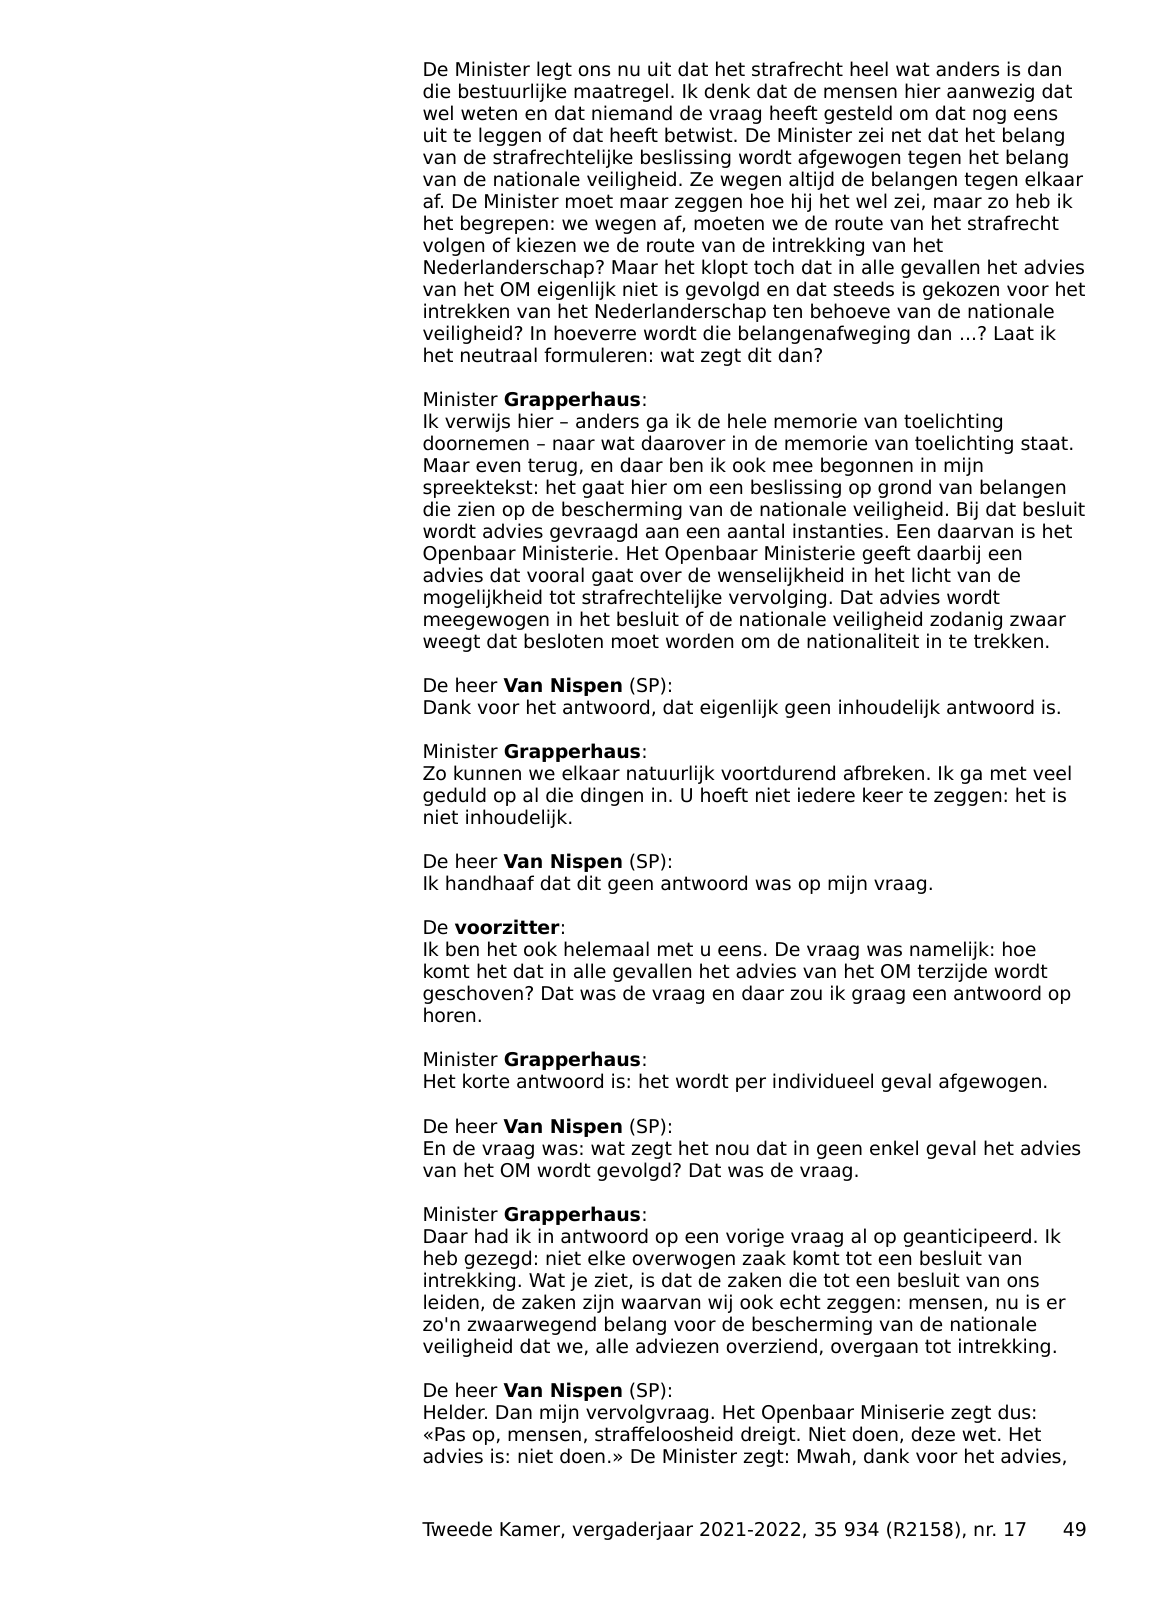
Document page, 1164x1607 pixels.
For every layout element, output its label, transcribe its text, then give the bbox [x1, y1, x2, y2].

text En de vraag was: wat zegt het nou dat in geen enkel geval het advies van het OM wordt gevolgd? Dat was de vraag. [422, 1137, 1087, 1181]
text Minister Grapperhaus: [422, 1204, 1087, 1226]
text Minister Grapperhaus: [422, 1049, 1087, 1071]
text De voorzitter: [422, 917, 1087, 939]
text De Minister legt ons nu uit dat het strafrecht heel wat anders is dan die bestuurlijke maatregel. Ik denk dat de mensen hier aanwezig dat wel weten en dat niemand de vraag heeft gesteld om dat nog eens uit te leggen of dat heeft betwist. De Minister zei net dat het belang van de strafrechtelijke beslissing wordt afgewogen tegen het belang van de nationale veiligheid. Ze wegen altijd de belangen tegen elkaar af. De Minister moet maar zeggen hoe hij het wel zei, maar zo heb ik het begrepen: we wegen af, moeten we de route van het strafrecht volgen of kiezen we de route van de intrekking van het Nederlanderschap? Maar het klopt toch dat in alle gevallen het advies van het OM eigenlijk niet is gevolgd en dat steeds is gekozen voor het intrekken van het Nederlanderschap ten behoeve van de nationale veiligheid? In hoeverre wordt die belangenafweging dan ...? Laat ik het neutraal formuleren: wat zegt dit dan? [422, 59, 1087, 367]
text Ik ben het ook helemaal met u eens. De vraag was namelijk: hoe komt het dat in alle gevallen het advies van het OM terzijde wordt geschoven? Dat was de vraag en daar zou ik graag een antwoord op horen. [422, 939, 1087, 1027]
text De heer Van Nispen (SP): [422, 1116, 1087, 1137]
text Daar had ik in antwoord op een vorige vraag al op geanticipeerd. Ik heb gezegd: niet elke overwogen zaak komt tot een besluit van intrekking. Wat je ziet, is dat de zaken die tot een besluit van ons leiden, de zaken zijn waarvan wij ook echt zeggen: mensen, nu is er zo'n zwaarwegend belang voor de bescherming van de nationale veiligheid dat we, alle adviezen overziend, overgaan tot intrekking. [422, 1226, 1087, 1357]
text Helder. Dan mijn vervolgvraag. Het Openbaar Miniserie zegt dus: «Pas op, mensen, straffeloosheid dreigt. Niet doen, deze wet. Het advies is: niet doen.» De Minister zegt: Mwah, dank voor het advies, [422, 1402, 1087, 1468]
text De heer Van Nispen (SP): [422, 851, 1087, 873]
text Het korte antwoord is: het wordt per individueel geval afgewogen. [422, 1071, 1087, 1093]
text Ik verwijs hier – anders ga ik de hele memorie van toelichting doornemen – naar wat daarover in de memorie van toelichting staat. Maar even terug, en daar ben ik ook mee begonnen in mijn spreektekst: het gaat hier om een beslissing op grond van belangen die zien op de bescherming van de nationale veiligheid. Bij dat besluit wordt advies gevraagd aan een aantal instanties. Een daarvan is het Openbaar Ministerie. Het Openbaar Ministerie geeft daarbij een advies dat vooral gaat over de wenselijkheid in het licht van de mogelijkheid tot strafrechtelijke vervolging. Dat advies wordt meegewogen in het besluit of de nationale veiligheid zodanig zwaar weegt dat besloten moet worden om de nationaliteit in te trekken. [422, 411, 1087, 653]
text Dank voor het antwoord, dat eigenlijk geen inhoudelijk antwoord is. [422, 697, 1087, 719]
text Ik handhaaf dat dit geen antwoord was op mijn vraag. [422, 873, 1087, 895]
text Minister Grapperhaus: [422, 741, 1087, 763]
text De heer Van Nispen (SP): [422, 1380, 1087, 1402]
text De heer Van Nispen (SP): [422, 675, 1087, 697]
text Minister Grapperhaus: [422, 389, 1087, 411]
text Zo kunnen we elkaar natuurlijk voortdurend afbreken. Ik ga met veel geduld op al die dingen in. U hoeft niet iedere keer te zeggen: het is niet inhoudelijk. [422, 763, 1087, 829]
